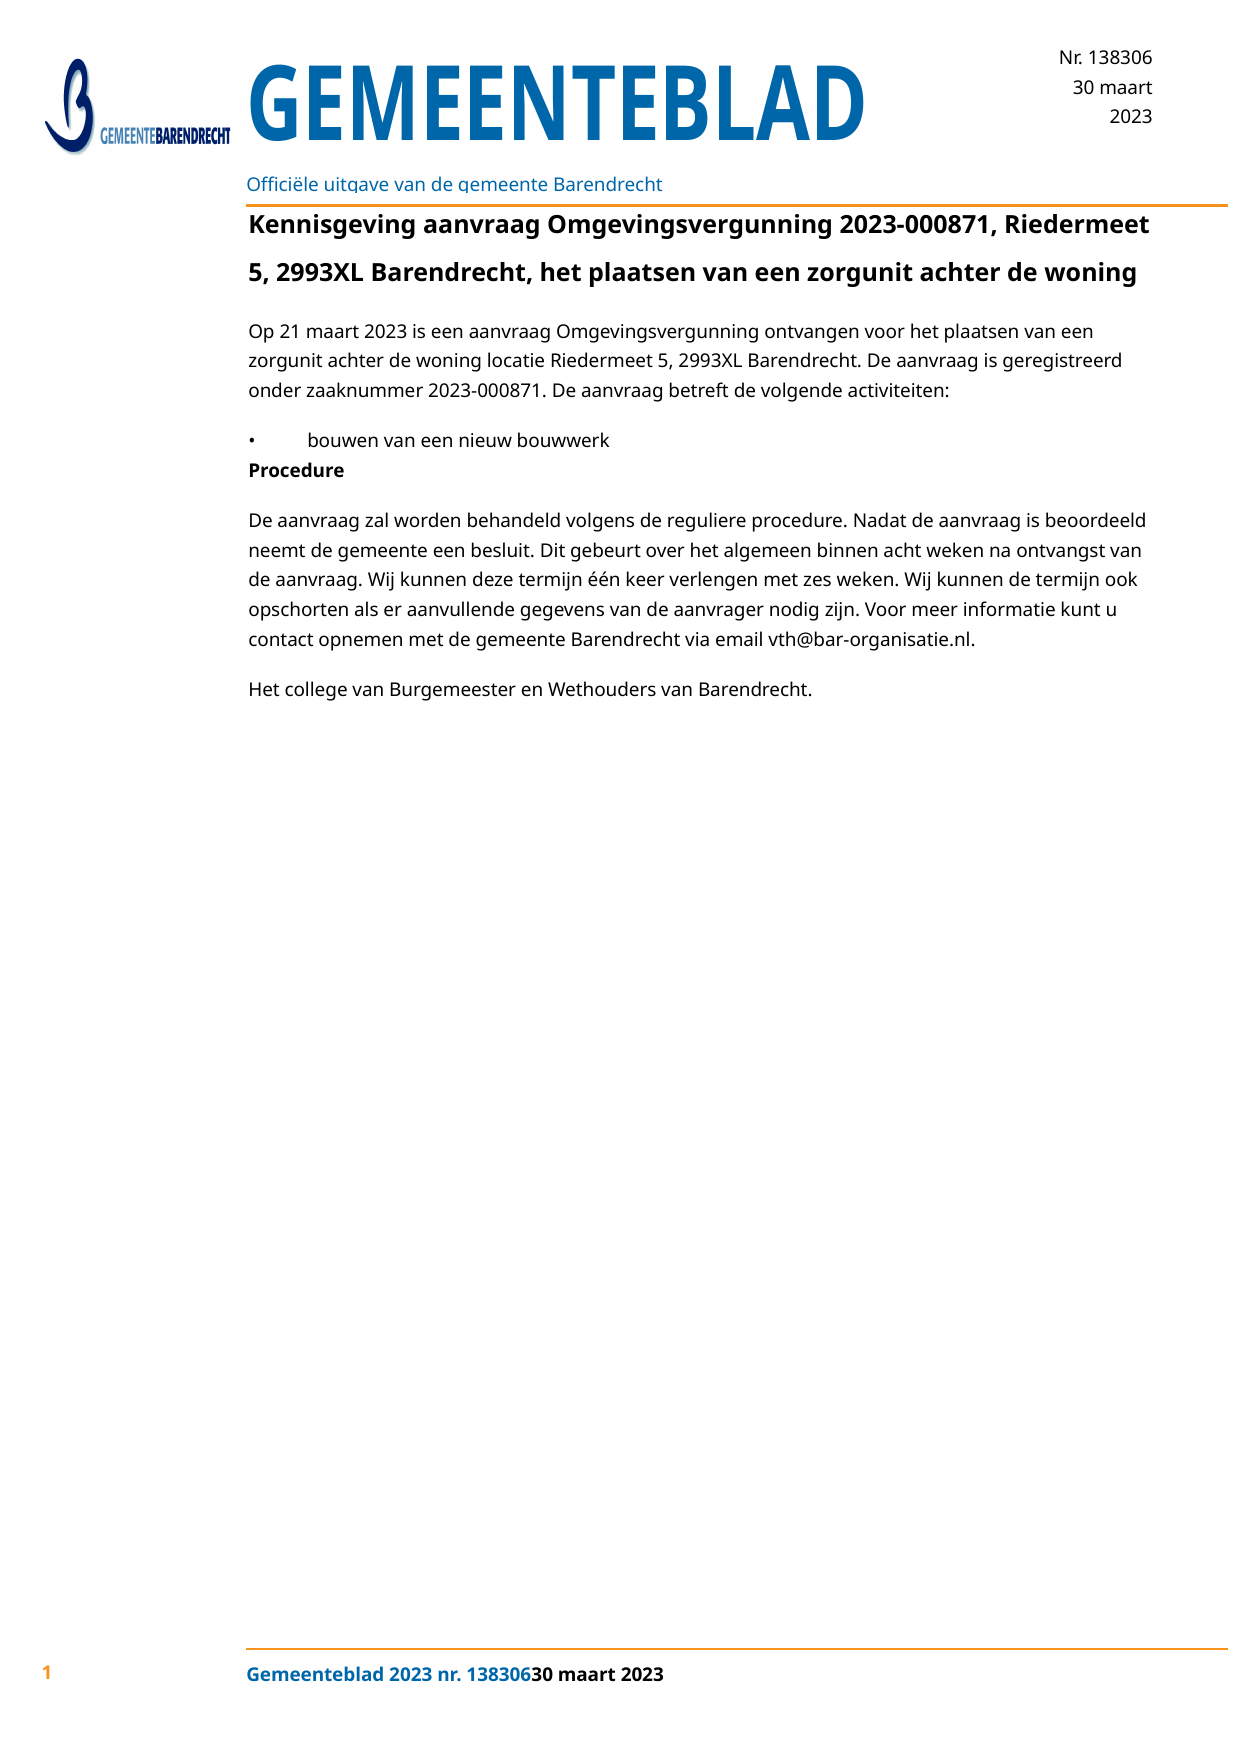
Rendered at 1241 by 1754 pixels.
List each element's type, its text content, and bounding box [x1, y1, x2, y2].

text Kennisgeving aanvraag Omgevingsvergunning 2023-000871, Riedermeet 5, 2993XL Barendrecht, het plaatsen van een zorgunit achter de woning [248, 207, 1152, 288]
picture [41, 47, 231, 172]
text Op 21 maart 2023 is een aanvraag Omgevingsvergunning ontvangen voor het plaatsen van een zorgunit achter de woning locatie Riedermeet 5, 2993XL Barendrecht. De aanvraag is geregistreerd onder zaaknummer 2023-000871. De aanvraag betreft de volgende activiteiten: [248, 318, 1152, 403]
text Het college van Burgemeester en Wethouders van Barendrecht. [248, 676, 1152, 702]
text Procedure [248, 457, 1152, 483]
text De aanvraag zal worden behandeld volgens de reguliere procedure. Nadat de aanvraag is beoordeeld neemt de gemeente een besluit. Dit gebeurt over het algemeen binnen acht weken na ontvangst van de aanvraag. Wij kunnen deze termijn één keer verlengen met zes weken. Wij kunnen de termijn ook opschorten als er aanvullende gegevens van de aanvrager nodig zijn. Voor meer informatie kunt u contact opnemen met de gemeente Barendrecht via email vth@bar-organisatie.nl. [248, 507, 1152, 652]
list bouwen van een nieuw bouwwerk [248, 427, 1152, 453]
